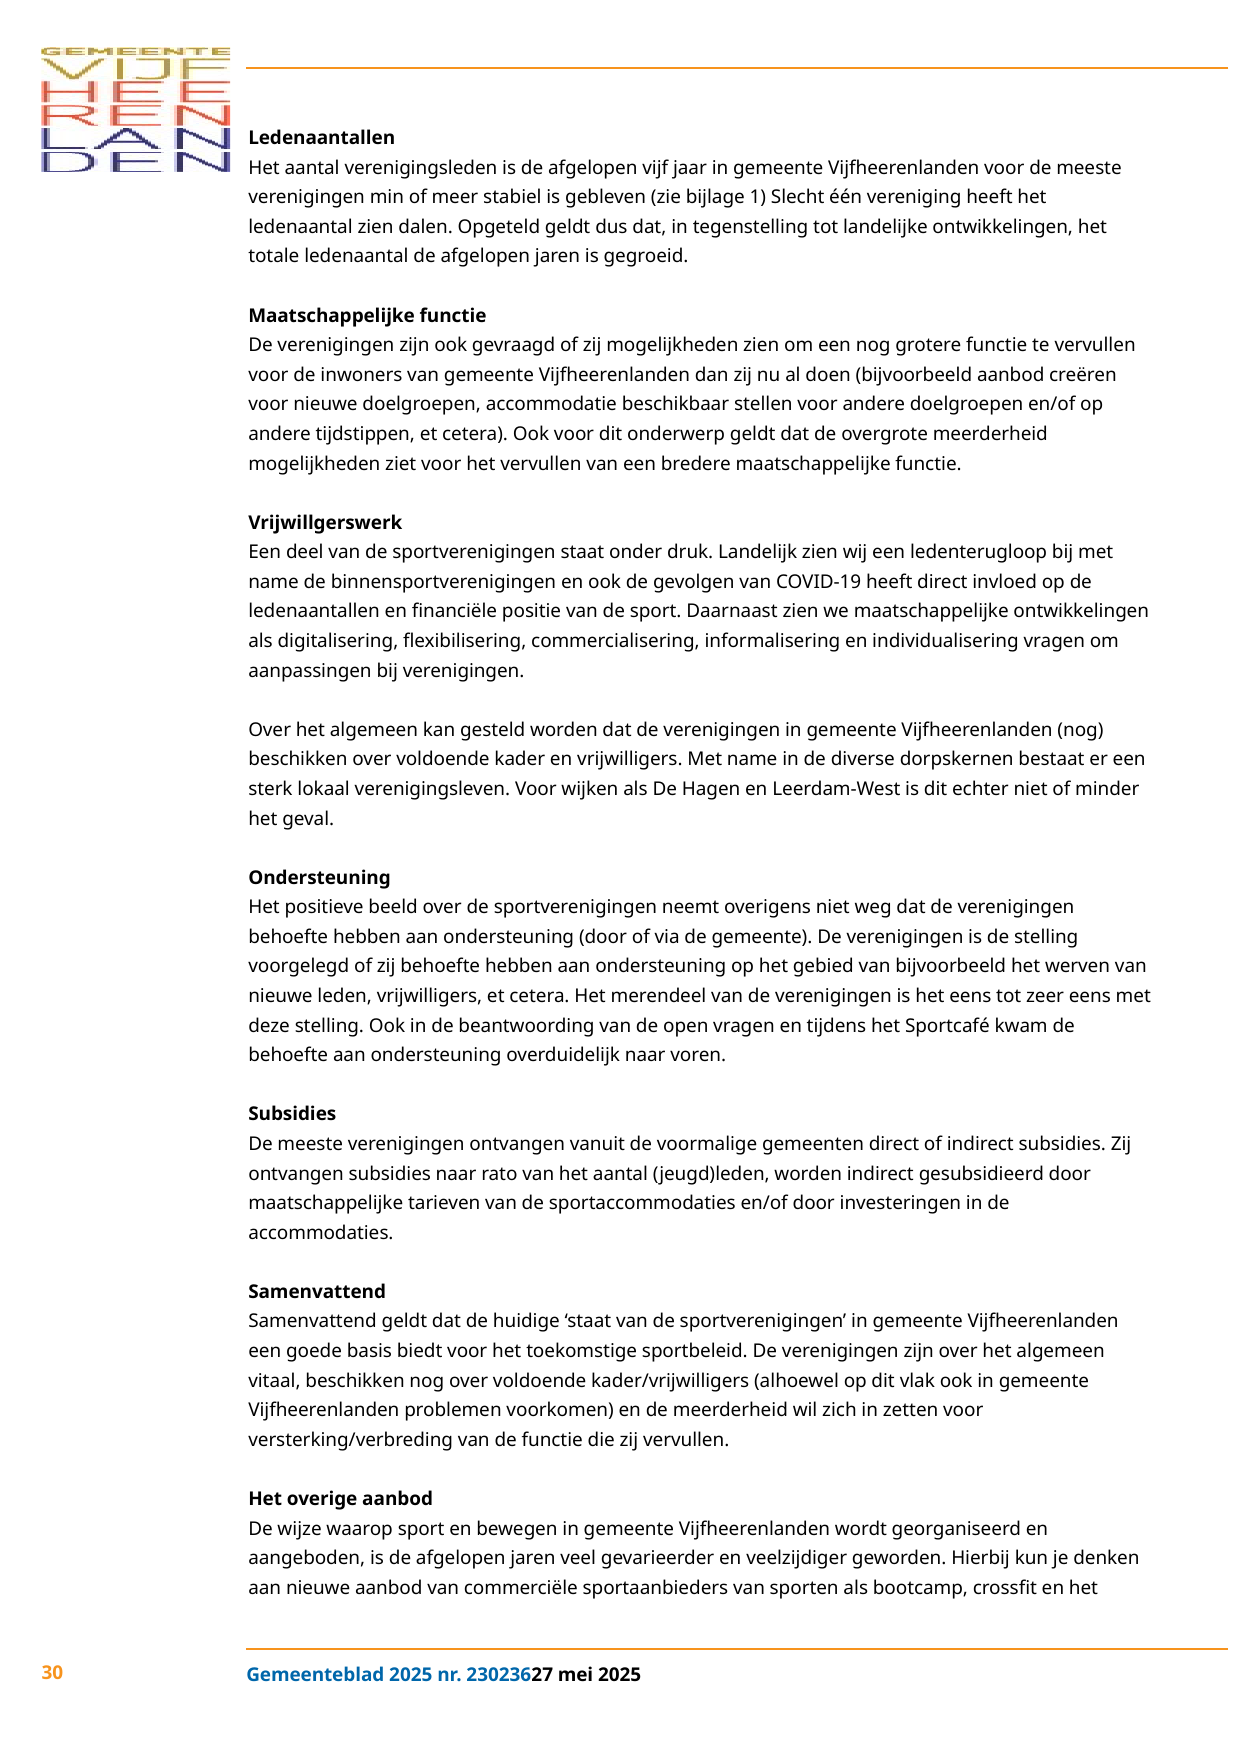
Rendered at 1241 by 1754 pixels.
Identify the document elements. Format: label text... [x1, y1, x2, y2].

text Een deel van de sportverenigingen staat onder druk. Landelijk zien wij een ledenterugloop bij met name de binnensportverenigingen en ook de gevolgen van COVID-19 heeft direct invloed op de ledenaantallen en financiële positie van de sport. Daarnaast zien we maatschappelijke ontwikkelingen als digitalisering, flexibilisering, commercialisering, informalisering en individualisering vragen om aanpassingen bij verenigingen. [248, 538, 1152, 683]
text Maatschappelijke functie [248, 302, 1152, 328]
text Het overige aanbod [248, 1485, 1152, 1511]
text Samenvattend geldt dat de huidige ‘staat van de sportverenigingen’ in gemeente Vijfheerenlanden een goede basis biedt voor het toekomstige sportbeleid. De verenigingen zijn over het algemeen vitaal, beschikken nog over voldoende kader/vrijwilligers (alhoewel op dit vlak ook in gemeente Vijfheerenlanden problemen voorkomen) en de meerderheid wil zich in zetten voor versterking/verbreding van de functie die zij vervullen. [248, 1308, 1152, 1452]
text Over het algemeen kan gesteld worden dat de verenigingen in gemeente Vijfheerenlanden (nog) beschikken over voldoende kader en vrijwilligers. Met name in de diverse dorpskernen bestaat er een sterk lokaal verenigingsleven. Voor wijken als De Hagen en Leerdam-West is dit echter niet of minder het geval. [248, 716, 1152, 831]
text Het aantal verenigingsleden is de afgelopen vijf jaar in gemeente Vijfheerenlanden voor de meeste verenigingen min of meer stabiel is gebleven (zie bijlage 1) Slecht één vereniging heeft het ledenaantal zien dalen. Opgeteld geldt dus dat, in tegenstelling tot landelijke ontwikkelingen, het totale ledenaantal de afgelopen jaren is gegroeid. [248, 154, 1152, 268]
text Ondersteuning [248, 864, 1152, 890]
text Samenvattend [248, 1278, 1152, 1304]
text Vrijwillgerswerk [248, 509, 1152, 535]
text Ledenaantallen [248, 124, 1152, 150]
text Het positieve beeld over de sportverenigingen neemt overigens niet weg dat de verenigingen behoefte hebben aan ondersteuning (door of via de gemeente). De verenigingen is de stelling voorgelegd of zij behoefte hebben aan ondersteuning op het gebied van bijvoorbeeld het werven van nieuwe leden, vrijwilligers, et cetera. Het merendeel van de verenigingen is het eens tot zeer eens met deze stelling. Ook in de beantwoording van de open vragen en tijdens het Sportcafé kwam de behoefte aan ondersteuning overduidelijk naar voren. [248, 893, 1152, 1067]
text Subsidies [248, 1101, 1152, 1126]
text De meeste verenigingen ontvangen vanuit de voormalige gemeenten direct of indirect subsidies. Zij ontvangen subsidies naar rato van het aantal (jeugd)leden, worden indirect gesubsidieerd door maatschappelijke tarieven van de sportaccommodaties en/of door investeringen in de accommodaties. [248, 1130, 1152, 1245]
text De wijze waarop sport en bewegen in gemeente Vijfheerenlanden wordt georganiseerd en aangeboden, is de afgelopen jaren veel gevarieerder en veelzijdiger geworden. Hierbij kun je denken aan nieuwe aanbod van commerciële sportaanbieders van sporten als bootcamp, crossfit en het [248, 1515, 1152, 1600]
picture [41, 47, 231, 172]
text De verenigingen zijn ook gevraagd of zij mogelijkheden zien om een nog grotere functie te vervullen voor de inwoners van gemeente Vijfheerenlanden dan zij nu al doen (bijvoorbeeld aanbod creëren voor nieuwe doelgroepen, accommodatie beschikbaar stellen voor andere doelgroepen en/of op andere tijdstippen, et cetera). Ook voor dit onderwerp geldt dat de overgrote meerderheid mogelijkheden ziet voor het vervullen van een bredere maatschappelijke functie. [248, 331, 1152, 476]
